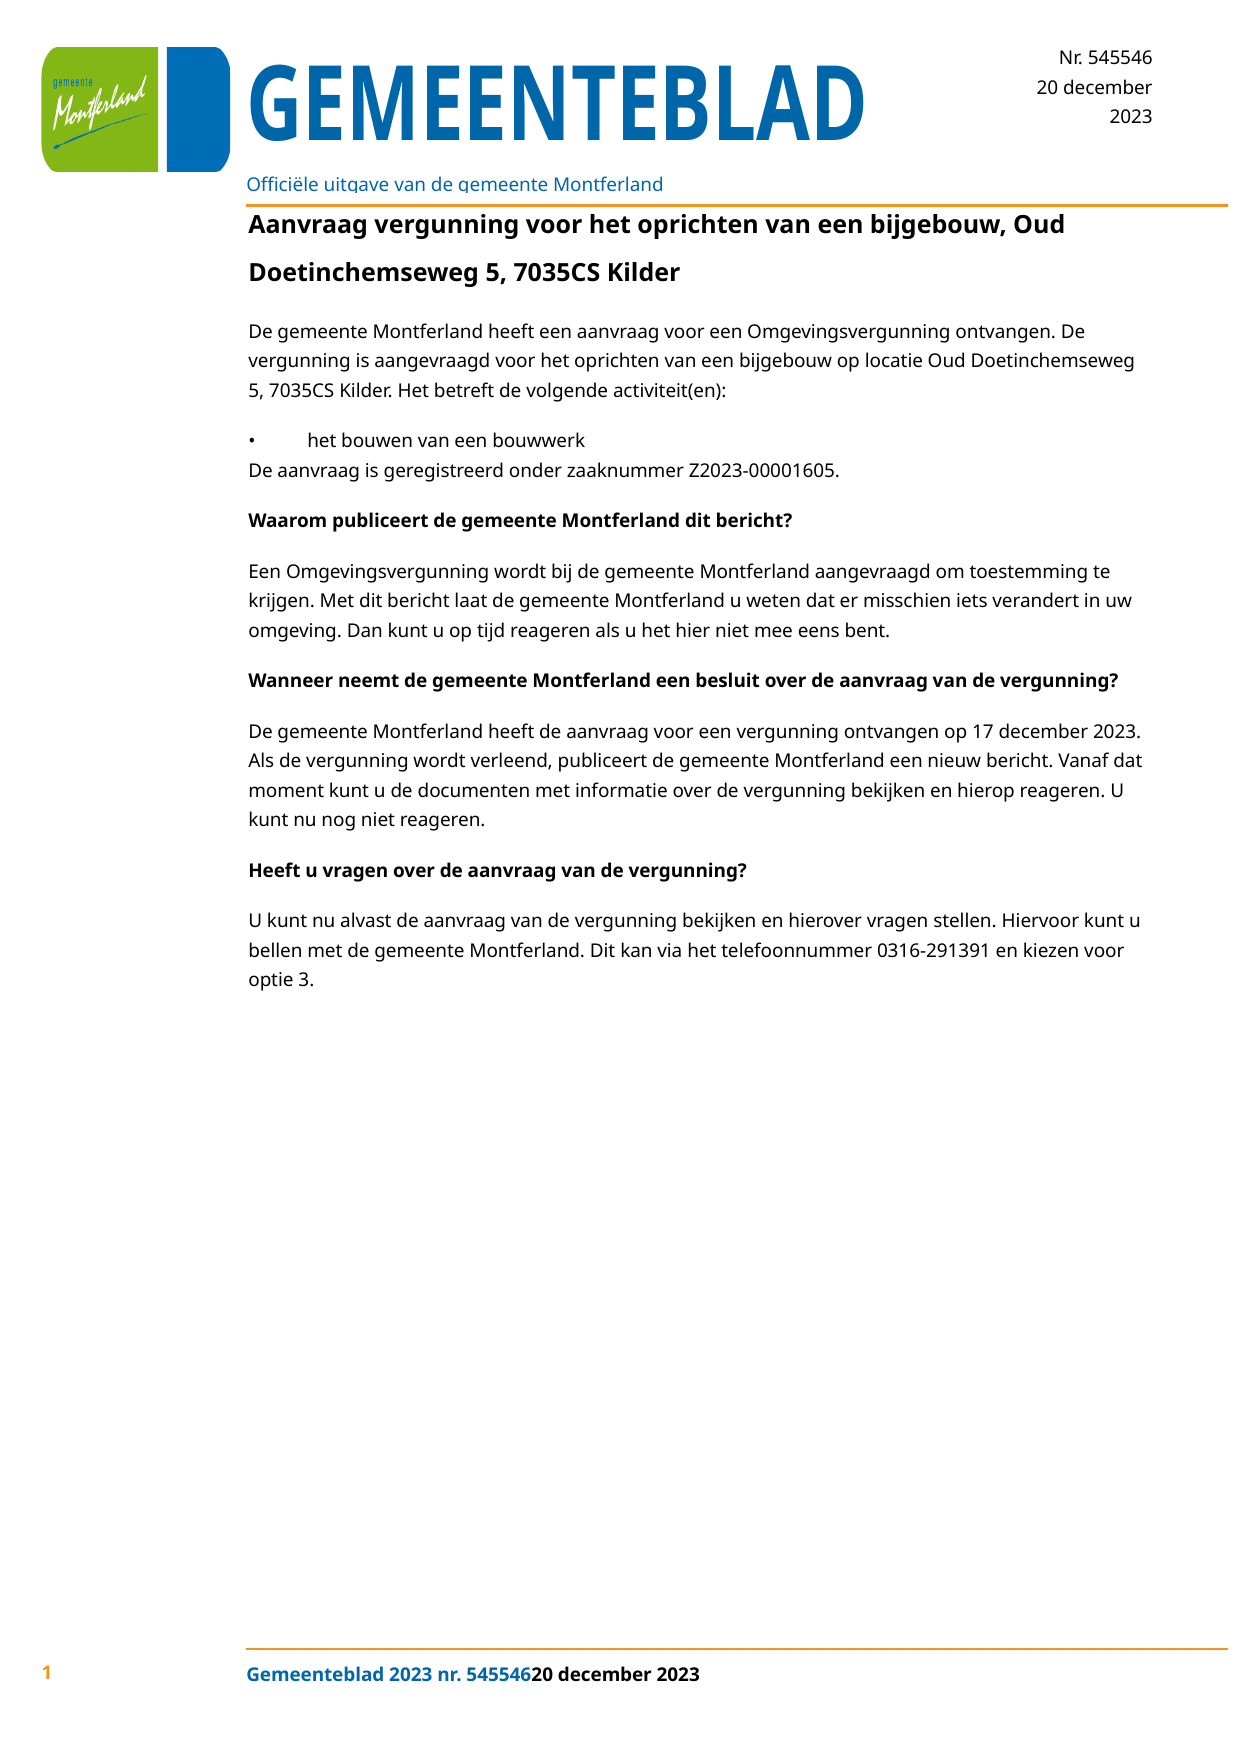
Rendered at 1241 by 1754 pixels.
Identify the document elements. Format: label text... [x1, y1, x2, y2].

text De gemeente Montferland heeft de aanvraag voor een vergunning ontvangen op 17 december 2023. Als de vergunning wordt verleend, publiceert de gemeente Montferland een nieuw bericht. Vanaf dat moment kunt u de documenten met informatie over de vergunning bekijken en hierop reageren. U kunt nu nog niet reageren. [248, 718, 1152, 832]
text Aanvraag vergunning voor het oprichten van een bijgebouw, Oud Doetinchemseweg 5, 7035CS Kilder [248, 207, 1152, 288]
text Wanneer neemt de gemeente Montferland een besluit over de aanvraag van de vergunning? [248, 667, 1152, 693]
picture [41, 47, 231, 172]
text De aanvraag is geregistreerd onder zaaknummer Z2023-00001605. [248, 457, 1152, 483]
text U kunt nu alvast de aanvraag van de vergunning bekijken en hierover vragen stellen. Hiervoor kunt u bellen met de gemeente Montferland. Dit kan via het telefoonnummer 0316-291391 en kiezen voor optie 3. [248, 907, 1152, 992]
text Heeft u vragen over de aanvraag van de vergunning? [248, 857, 1152, 883]
text De gemeente Montferland heeft een aanvraag voor een Omgevingsvergunning ontvangen. De vergunning is aangevraagd voor het oprichten van een bijgebouw op locatie Oud Doetinchemseweg 5, 7035CS Kilder. Het betreft de volgende activiteit(en): [248, 318, 1152, 403]
list het bouwen van een bouwwerk [248, 427, 1152, 453]
text Waarom publiceert de gemeente Montferland dit bericht? [248, 507, 1152, 533]
text Een Omgevingsvergunning wordt bij de gemeente Montferland aangevraagd om toestemming te krijgen. Met dit bericht laat de gemeente Montferland u weten dat er misschien iets verandert in uw omgeving. Dan kunt u op tijd reageren als u het hier niet mee eens bent. [248, 558, 1152, 643]
